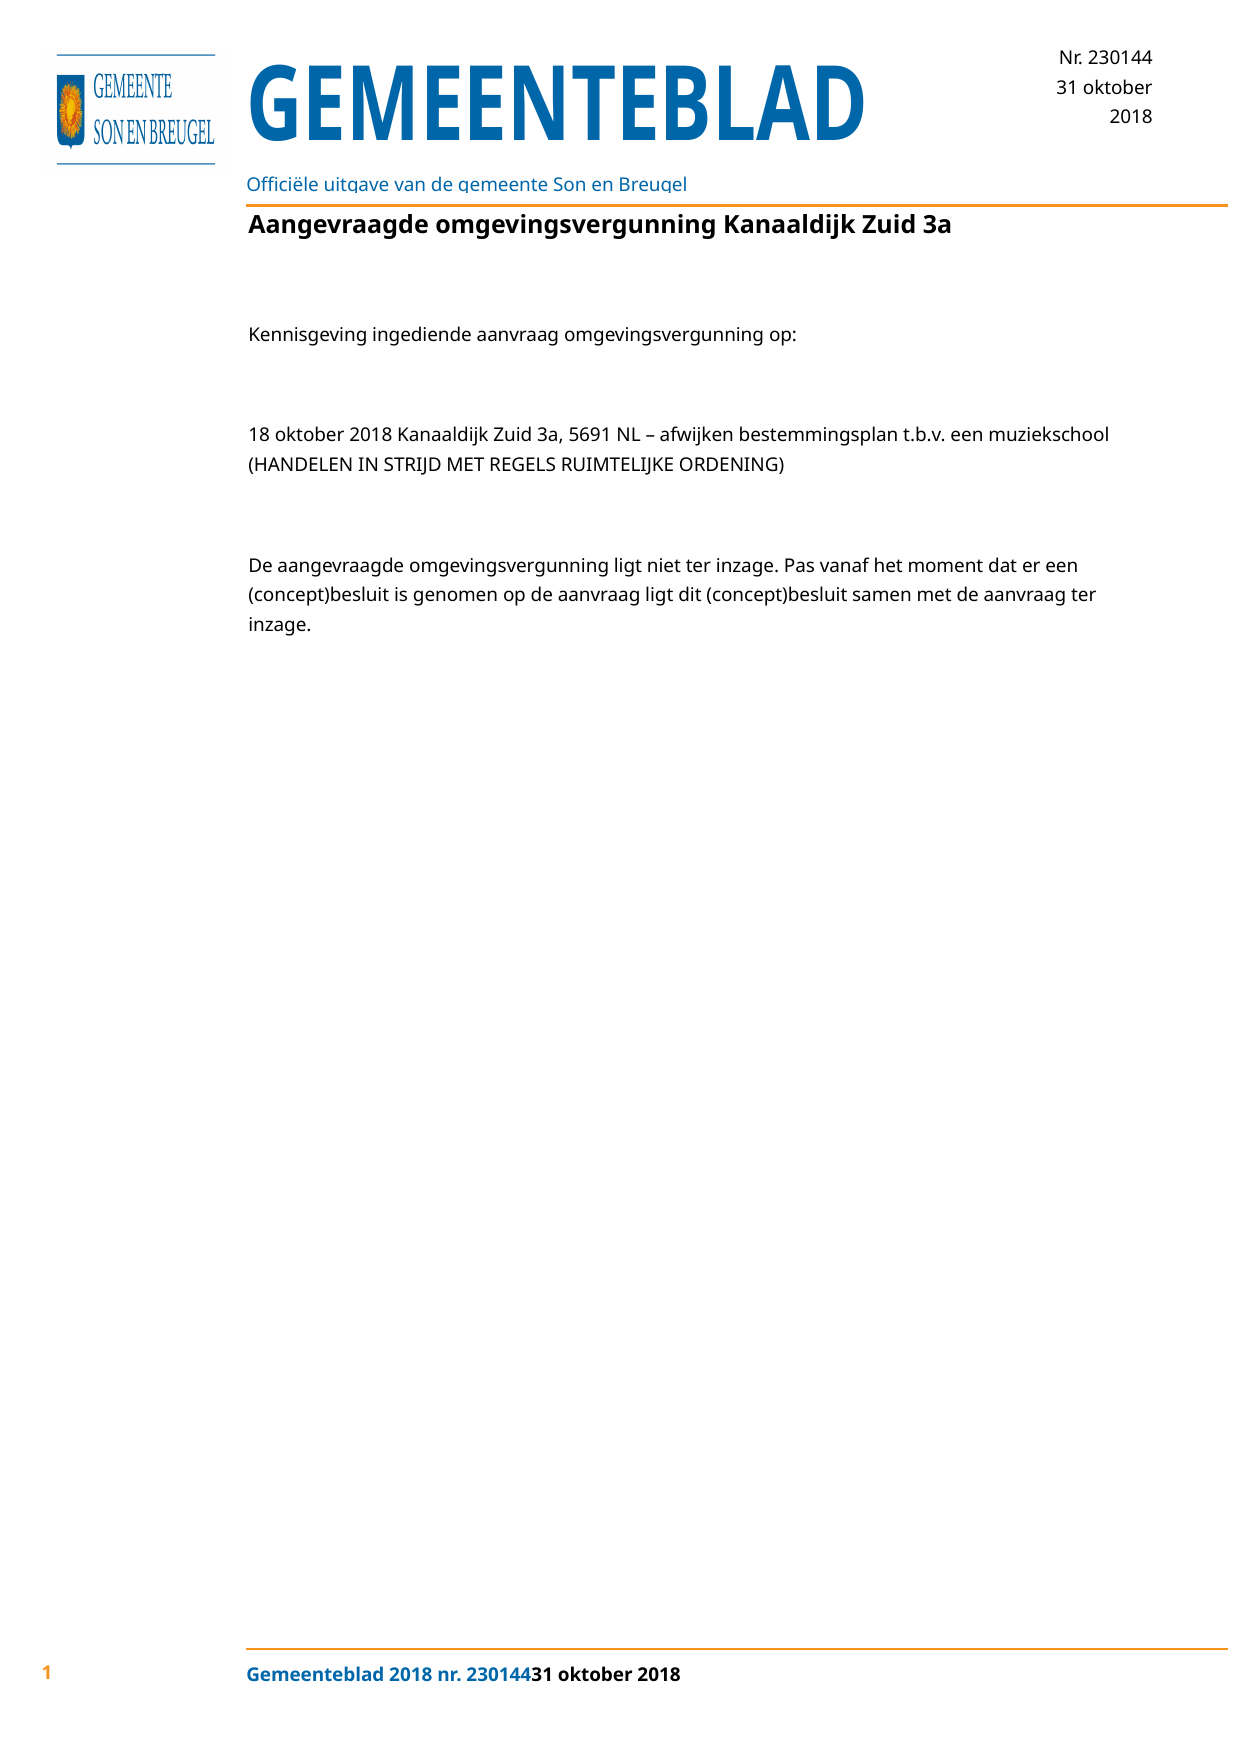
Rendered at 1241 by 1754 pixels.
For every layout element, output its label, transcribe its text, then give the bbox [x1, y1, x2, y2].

picture [41, 47, 231, 172]
text 18 oktober 2018 Kanaaldijk Zuid 3a, 5691 NL – afwijken bestemmingsplan t.b.v. een muziekschool (HANDELEN IN STRIJD MET REGELS RUIMTELIJKE ORDENING) [248, 422, 1152, 477]
text De aangevraagde omgevingsvergunning ligt niet ter inzage. Pas vanaf het moment dat er een (concept)besluit is genomen op de aanvraag ligt dit (concept)besluit samen met de aanvraag ter inzage. [248, 552, 1152, 637]
text Aangevraagde omgevingsvergunning Kanaaldijk Zuid 3a [248, 207, 1152, 241]
text Kennisgeving ingediende aanvraag omgevingsvergunning op: [248, 321, 1152, 346]
